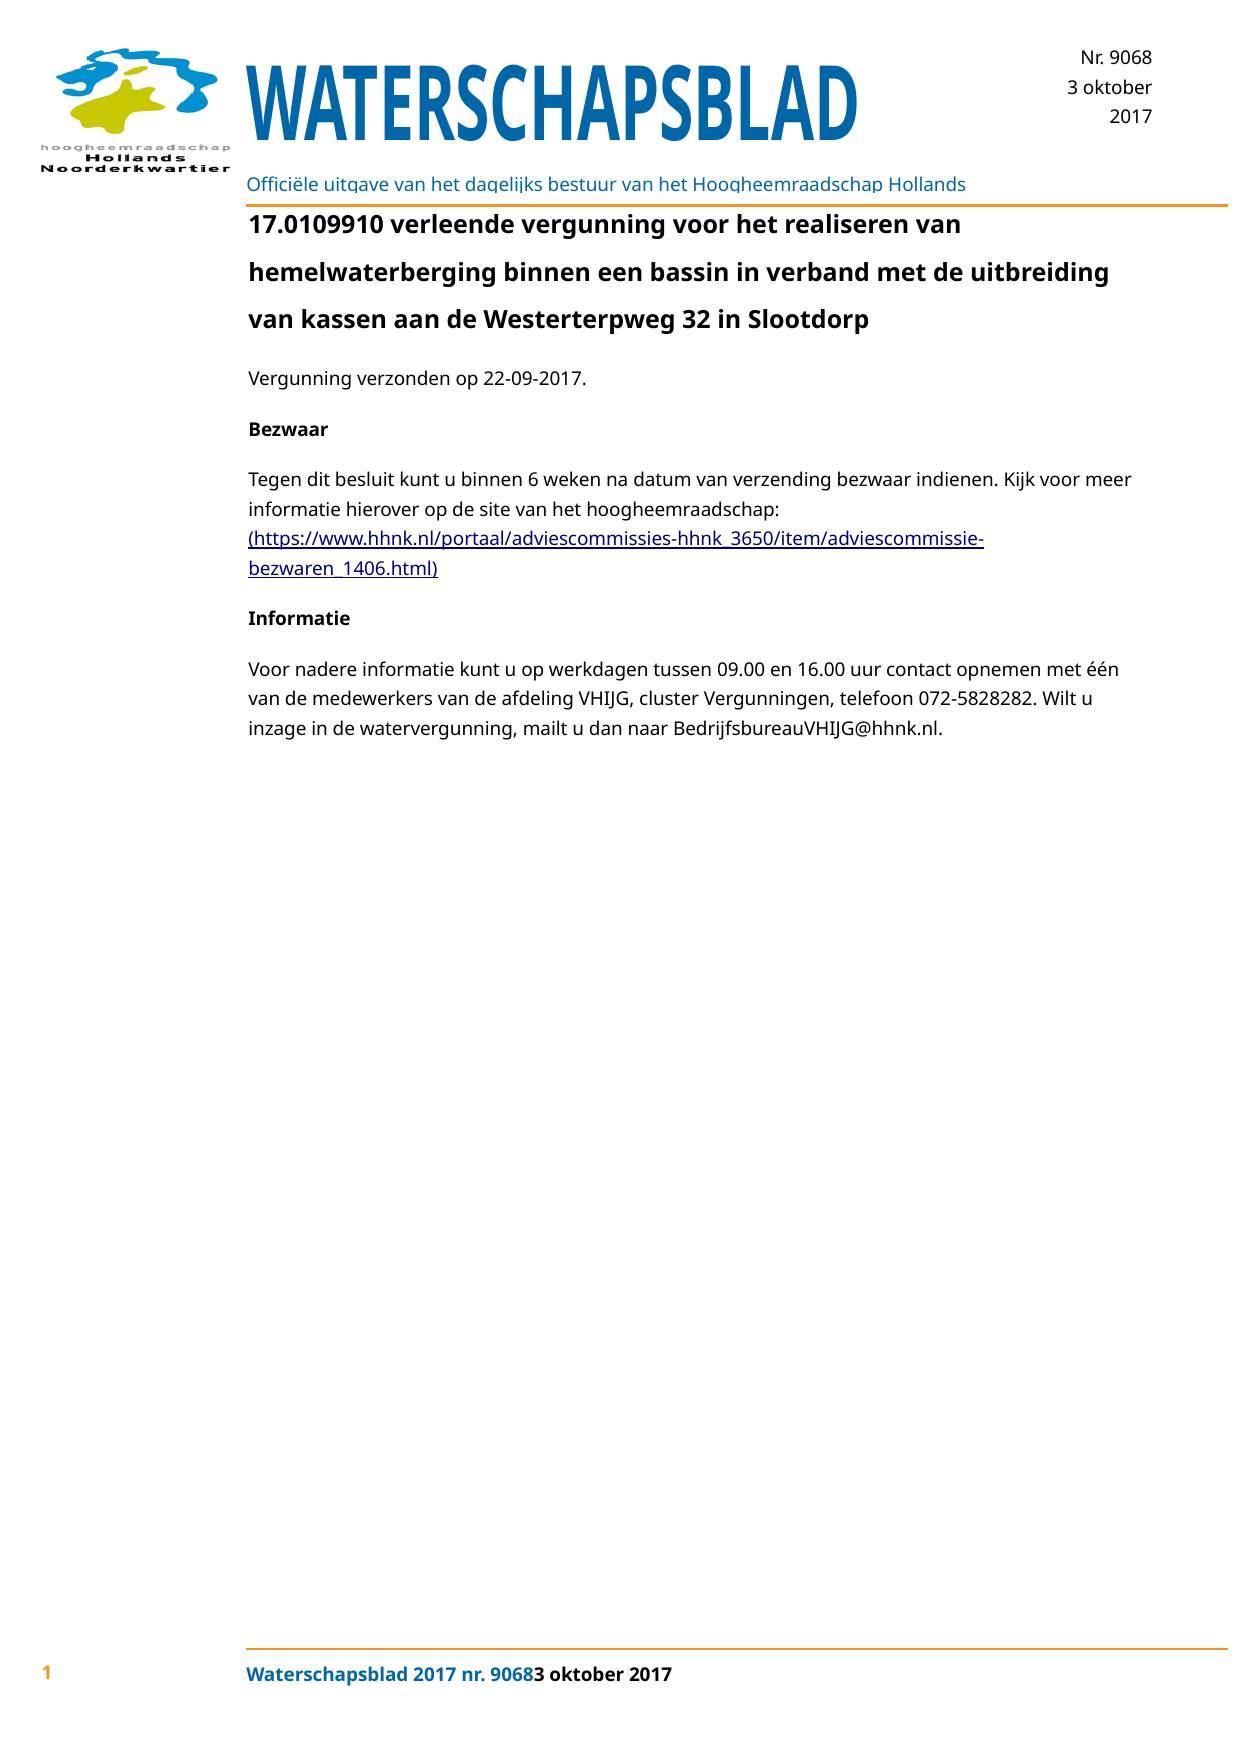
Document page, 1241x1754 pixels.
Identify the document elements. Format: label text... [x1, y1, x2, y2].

text Voor nadere informatie kunt u op werkdagen tussen 09.00 en 16.00 uur contact opnemen met één van de medewerkers van de afdeling VHIJG, cluster Vergunningen, telefoon 072-5828282. Wilt u inzage in de watervergunning, mailt u dan naar BedrijfsbureauVHIJG@hhnk.nl. [248, 656, 1152, 741]
text Vergunning verzonden op 22-09-2017. [248, 366, 1152, 391]
picture [41, 47, 231, 172]
text Bezwaar [248, 416, 1152, 442]
text Tegen dit besluit kunt u binnen 6 weken na datum van verzending bezwaar indienen. Kijk voor meer informatie hierover op de site van het hoogheemraadschap: (https://www.hhnk.nl/portaal/adviescommissies-hhnk_3650/item/adviescommissie-bezwaren_1406.html) [248, 466, 1152, 581]
text Informatie [248, 606, 1152, 631]
text 17.0109910 verleende vergunning voor het realiseren van hemelwaterberging binnen een bassin in verband met de uitbreiding van kassen aan de Westerterpweg 32 in Slootdorp [248, 207, 1152, 336]
